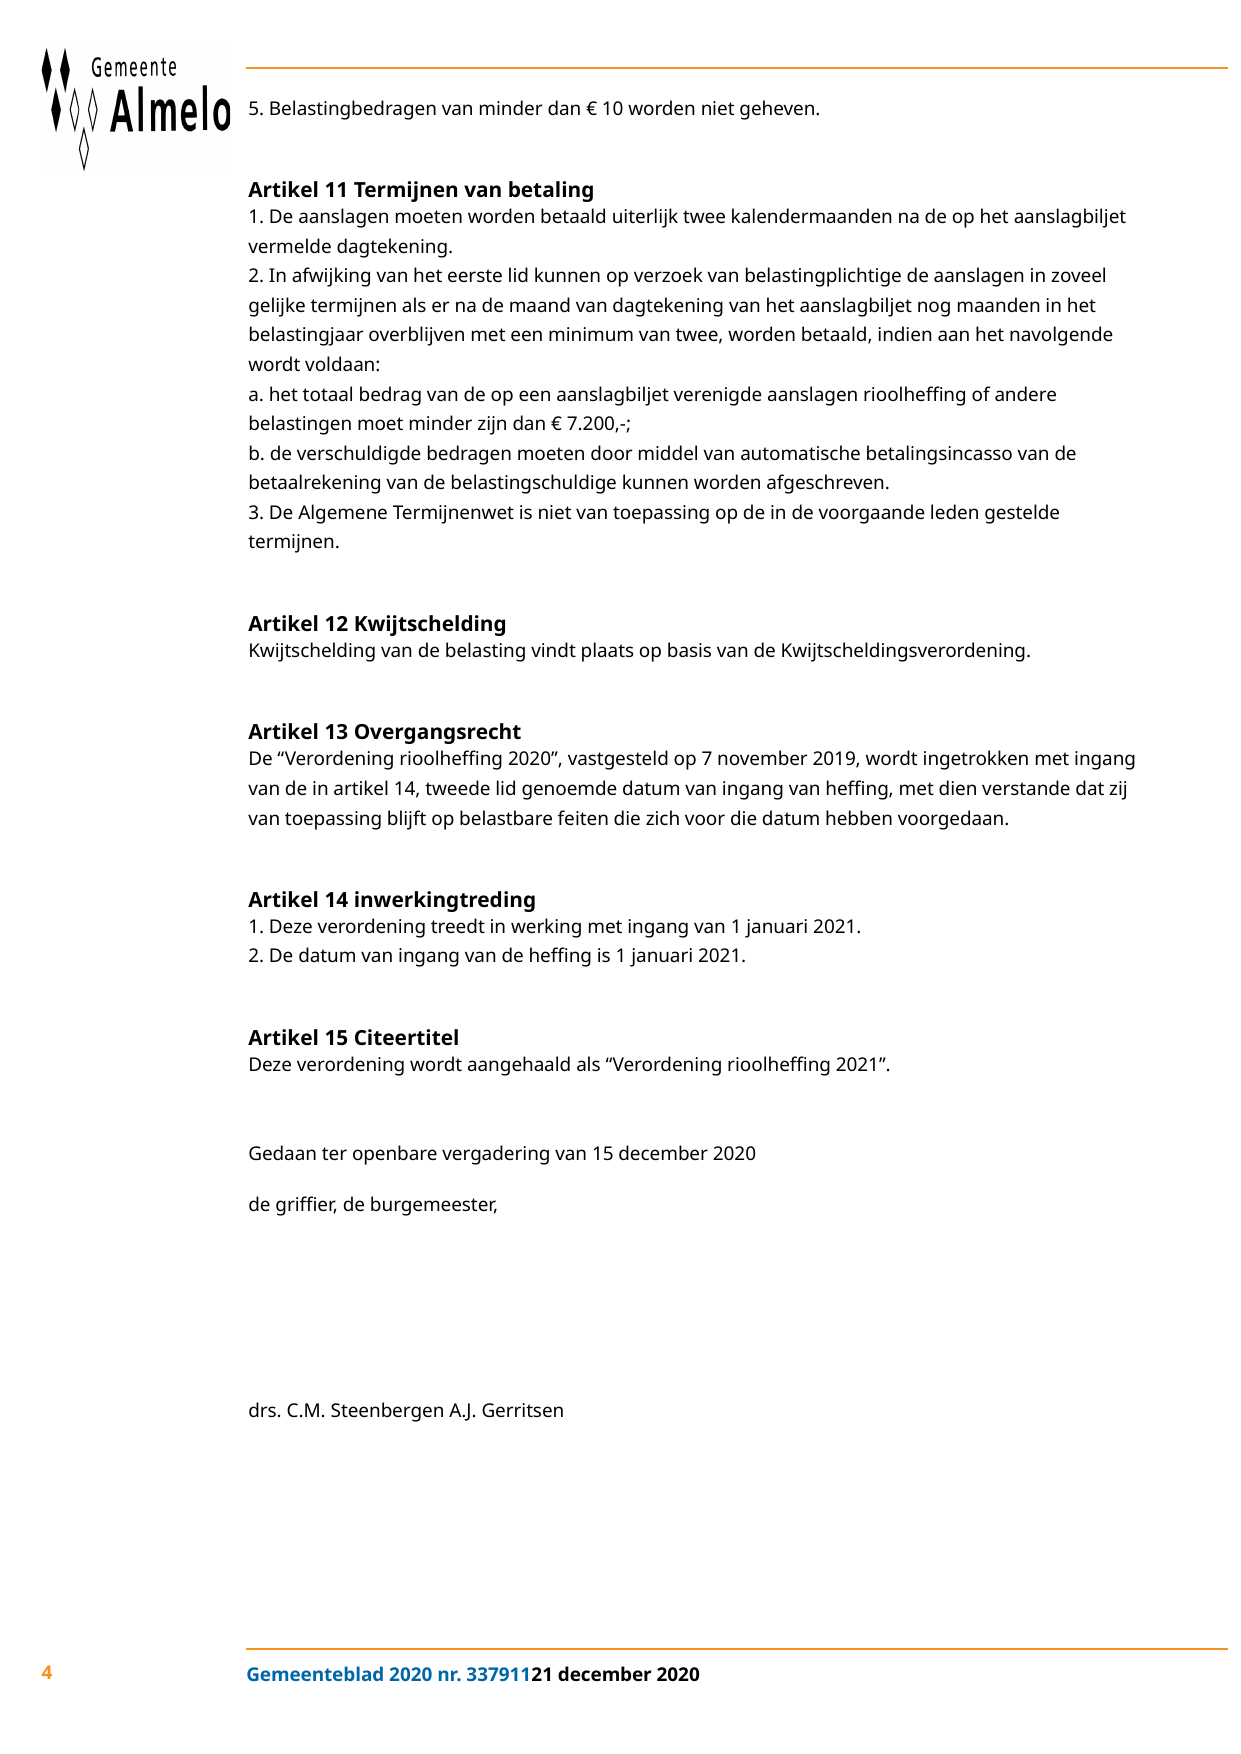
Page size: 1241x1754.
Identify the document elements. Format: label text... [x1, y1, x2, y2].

text Kwijtschelding van de belasting vindt plaats op basis van de Kwijtscheldingsverordening. [248, 637, 1152, 663]
text 2. De datum van ingang van de heffing is 1 januari 2021. [248, 943, 1152, 968]
text De “Verordening rioolheffing 2020”, vastgesteld op 7 november 2019, wordt ingetrokken met ingang van de in artikel 14, tweede lid genoemde datum van ingang van heffing, met dien verstande dat zij van toepassing blijft op belastbare feiten die zich voor die datum hebben voorgedaan. [248, 746, 1152, 830]
text Artikel 15 Citeertitel [248, 1023, 1152, 1051]
text Artikel 13 Overgangsrecht [248, 717, 1152, 746]
text Gedaan ter openbare vergadering van 15 december 2020 [248, 1140, 1152, 1166]
text drs. C.M. Steenbergen A.J. Gerritsen [248, 1397, 1152, 1423]
text de griffier, de burgemeester, [248, 1191, 1152, 1217]
text Artikel 14 inwerkingtreding [248, 885, 1152, 913]
text 1. De aanslagen moeten worden betaald uiterlijk twee kalendermaanden na de op het aanslagbiljet vermelde dagtekening. [248, 203, 1152, 258]
text 3. De Algemene Termijnenwet is niet van toepassing op de in de voorgaande leden gestelde termijnen. [248, 499, 1152, 554]
text a. het totaal bedrag van de op een aanslagbiljet verenigde aanslagen rioolheffing of andere belastingen moet minder zijn dan € 7.200,-; [248, 381, 1152, 436]
text Artikel 11 Termijnen van betaling [248, 175, 1152, 203]
text 1. Deze verordening treedt in werking met ingang van 1 januari 2021. [248, 913, 1152, 939]
text 2. In afwijking van het eerste lid kunnen op verzoek van belastingplichtige de aanslagen in zoveel gelijke termijnen als er na de maand van dagtekening van het aanslagbiljet nog maanden in het belastingjaar overblijven met een minimum van twee, worden betaald, indien aan het navolgende wordt voldaan: [248, 262, 1152, 377]
text 5. Belastingbedragen van minder dan € 10 worden niet geheven. [248, 95, 1152, 121]
text Artikel 12 Kwijtschelding [248, 609, 1152, 637]
text b. de verschuldigde bedragen moeten door middel van automatische betalingsincasso van de betaalrekening van de belastingschuldige kunnen worden afgeschreven. [248, 440, 1152, 495]
text Deze verordening wordt aangehaald als “Verordening rioolheffing 2021”. [248, 1051, 1152, 1077]
picture [41, 47, 231, 172]
